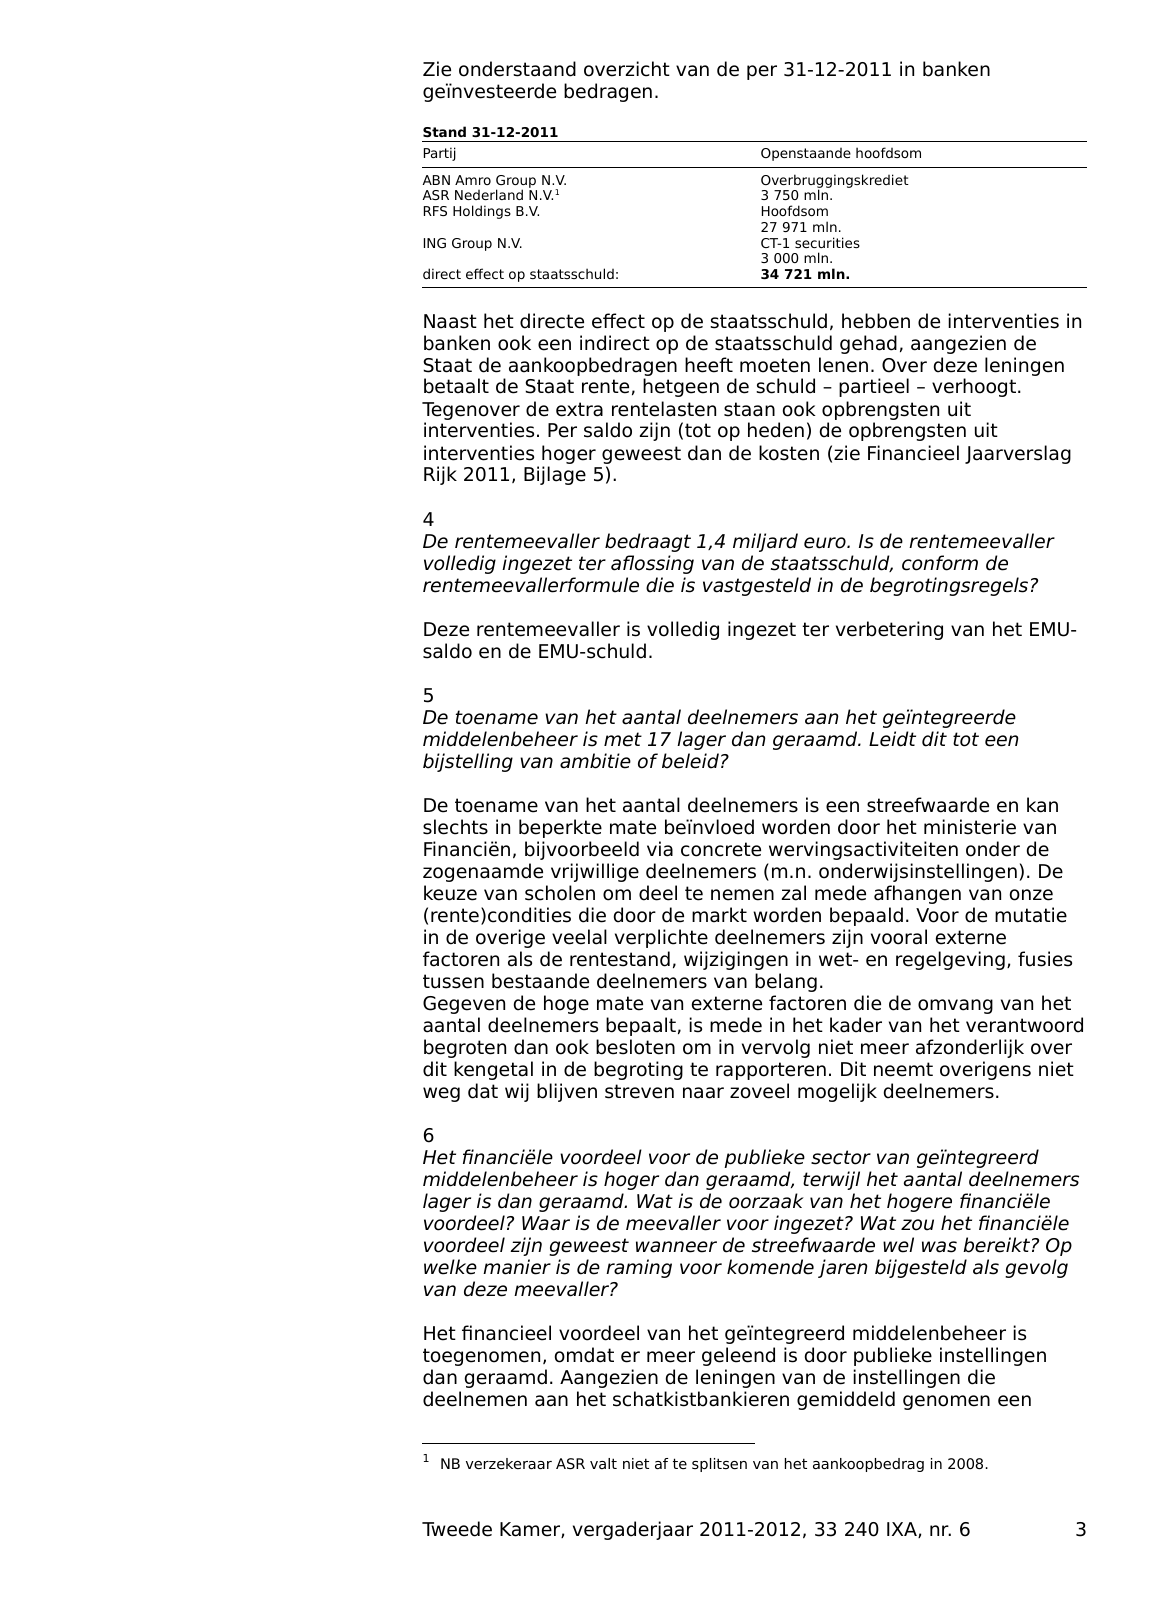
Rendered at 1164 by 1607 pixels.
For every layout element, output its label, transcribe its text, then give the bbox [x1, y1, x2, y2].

table_cell ABN Amro Group N.V. ASR Nederland N.V. RFS Holdings B.V. [422, 168, 754, 235]
table_cell Partij [422, 142, 754, 167]
table_header Stand 31-12-2011 [422, 125, 1087, 141]
text 6 [422, 1125, 1087, 1147]
table_cell CT-1 securities 3 000 mln. [754, 235, 1087, 267]
text Zie onderstaand overzicht van de per 31-12-2011 in banken geïnvesteerde bedragen. [422, 59, 1087, 103]
text 4 [422, 508, 1087, 531]
table_cell Openstaande hoofdsom [754, 142, 1087, 167]
table_cell direct effect op staatsschuld: [422, 267, 754, 287]
text De toename van het aantal deelnemers is een streefwaarde en kan slechts in beperkte mate beïnvloed worden door het ministerie van Financiën, bijvoorbeeld via concrete wervingsactiviteiten onder de zogenaamde vrijwillige deelnemers (m.n. onderwijsinstellingen). De keuze van scholen om deel te nemen zal mede afhangen van onze (rente)condities die door de markt worden bepaald. Voor de mutatie in de overige veelal verplichte deelnemers zijn vooral externe factoren als de rentestand, wijzigingen in wet- en regelgeving, fusies tussen bestaande deelnemers van belang. [422, 795, 1087, 993]
text De toename van het aantal deelnemers aan het geïntegreerde middelenbeheer is met 17 lager dan geraamd. Leidt dit tot een bijstelling van ambitie of beleid? [422, 707, 1087, 773]
table_cell 34 721 mln. [754, 267, 1087, 287]
table_cell ING Group N.V. [422, 235, 754, 267]
text Het financieel voordeel van het geïntegreerd middelenbeheer is toegenomen, omdat er meer geleend is door publieke instellingen dan geraamd. Aangezien de leningen van de instellingen die deelnemen aan het schatkistbankieren gemiddeld genomen een [422, 1323, 1087, 1411]
text Naast het directe effect op de staatsschuld, hebben de interventies in banken ook een indirect op de staatsschuld gehad, aangezien de Staat de aankoopbedragen heeft moeten lenen. Over deze leningen betaalt de Staat rente, hetgeen de schuld – partieel – verhoogt. Tegenover de extra rentelasten staan ook opbrengsten uit interventies. Per saldo zijn (tot op heden) de opbrengsten uit interventies hoger geweest dan de kosten (zie Financieel Jaarverslag Rijk 2011, Bijlage 5). [422, 311, 1087, 486]
text 5 [422, 685, 1087, 707]
table_cell Overbruggingskrediet 3 750 mln. Hoofdsom 27 971 mln. [754, 168, 1087, 235]
text Gegeven de hoge mate van externe factoren die de omvang van het aantal deelnemers bepaalt, is mede in het kader van het verantwoord begroten dan ook besloten om in vervolg niet meer afzonderlijk over dit kengetal in de begroting te rapporteren. Dit neemt overigens niet weg dat wij blijven streven naar zoveel mogelijk deelnemers. [422, 993, 1087, 1103]
text De rentemeevaller bedraagt 1,4 miljard euro. Is de rentemeevaller volledig ingezet ter aflossing van de staatsschuld, conform de rentemeevallerformule die is vastgesteld in de begrotingsregels? [422, 531, 1087, 596]
text Het financiële voordeel voor de publieke sector van geïntegreerd middelenbeheer is hoger dan geraamd, terwijl het aantal deelnemers lager is dan geraamd. Wat is de oorzaak van het hogere financiële voordeel? Waar is de meevaller voor ingezet? Wat zou het financiële voordeel zijn geweest wanneer de streefwaarde wel was bereikt? Op welke manier is de raming voor komende jaren bijgesteld als gevolg van deze meevaller? [422, 1147, 1087, 1301]
text Deze rentemeevaller is volledig ingezet ter verbetering van het EMU-saldo en de EMU-schuld. [422, 619, 1087, 663]
